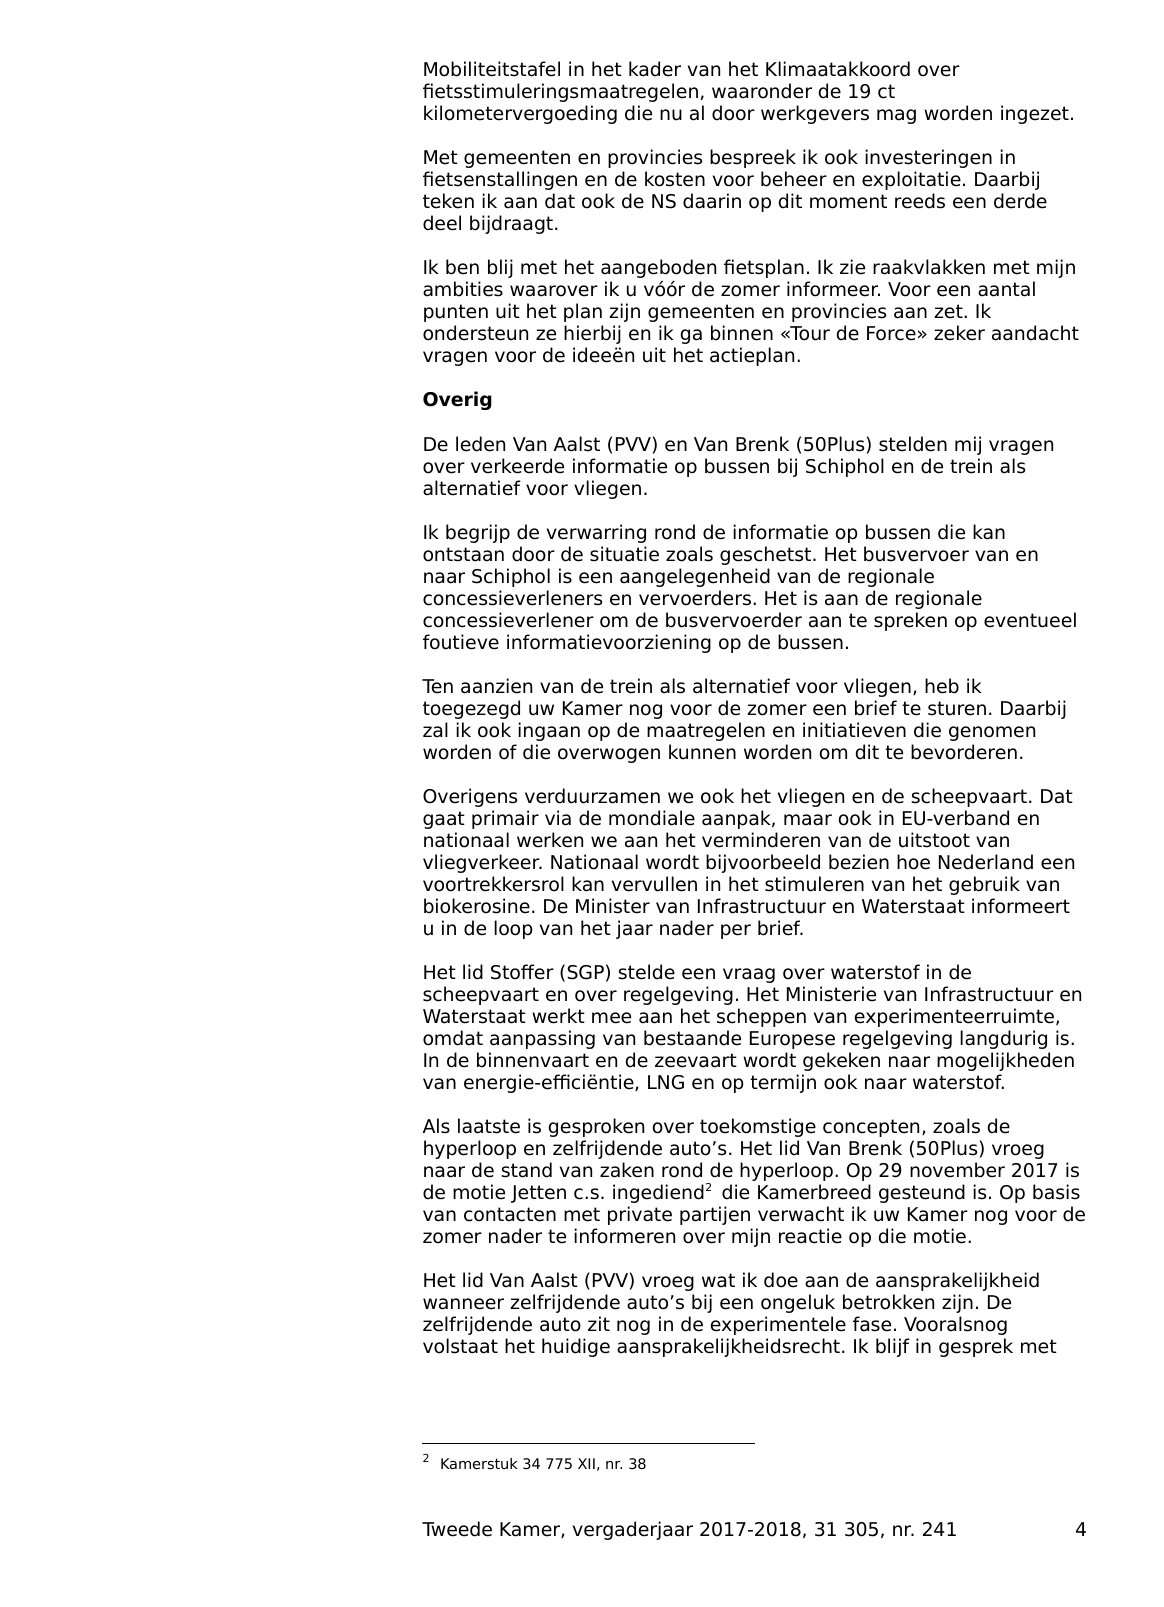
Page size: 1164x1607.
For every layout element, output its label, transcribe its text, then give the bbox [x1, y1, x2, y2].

text De leden Van Aalst (PVV) en Van Brenk (50Plus) stelden mij vragen over verkeerde informatie op bussen bij Schiphol en de trein als alternatief voor vliegen. [422, 433, 1087, 499]
text Ten aanzien van de trein als alternatief voor vliegen, heb ik toegezegd uw Kamer nog voor de zomer een brief te sturen. Daarbij zal ik ook ingaan op de maatregelen en initiatieven die genomen worden of die overwogen kunnen worden om dit te bevorderen. [422, 676, 1087, 764]
text Overigens verduurzamen we ook het vliegen en de scheepvaart. Dat gaat primair via de mondiale aanpak, maar ook in EU-verband en nationaal werken we aan het verminderen van de uitstoot van vliegverkeer. Nationaal wordt bijvoorbeeld bezien hoe Nederland een voortrekkersrol kan vervullen in het stimuleren van het gebruik van biokerosine. De Minister van Infrastructuur en Waterstaat informeert u in de loop van het jaar nader per brief. [422, 786, 1087, 940]
text Als laatste is gesproken over toekomstige concepten, zoals de hyperloop en zelfrijdende auto’s. Het lid Van Brenk (50Plus) vroeg naar de stand van zaken rond de hyperloop. Op 29 november 2017 is de motie Jetten c.s. ingediend die Kamerbreed gesteund is. Op basis van contacten met private partijen verwacht ik uw Kamer nog voor de zomer nader te informeren over mijn reactie op die motie. [422, 1116, 1087, 1248]
text Kamerstuk 34 775 XII, nr. 38 [422, 1452, 1087, 1474]
text Mobiliteitstafel in het kader van het Klimaatakkoord over fietsstimuleringsmaatregelen, waaronder de 19 ct kilometervergoeding die nu al door werkgevers mag worden ingezet. [422, 59, 1087, 125]
text Ik ben blij met het aangeboden fietsplan. Ik zie raakvlakken met mijn ambities waarover ik u vóór de zomer informeer. Voor een aantal punten uit het plan zijn gemeenten en provincies aan zet. Ik ondersteun ze hierbij en ik ga binnen «Tour de Force» zeker aandacht vragen voor de ideeën uit het actieplan. [422, 257, 1087, 367]
text Met gemeenten en provincies bespreek ik ook investeringen in fietsenstallingen en de kosten voor beheer en exploitatie. Daarbij teken ik aan dat ook de NS daarin op dit moment reeds een derde deel bijdraagt. [422, 147, 1087, 235]
subtitle Overig [422, 389, 1087, 411]
text Het lid Van Aalst (PVV) vroeg wat ik doe aan de aansprakelijkheid wanneer zelfrijdende auto’s bij een ongeluk betrokken zijn. De zelfrijdende auto zit nog in de experimentele fase. Vooralsnog volstaat het huidige aansprakelijkheidsrecht. Ik blijf in gesprek met [422, 1270, 1087, 1358]
text Het lid Stoffer (SGP) stelde een vraag over waterstof in de scheepvaart en over regelgeving. Het Ministerie van Infrastructuur en Waterstaat werkt mee aan het scheppen van experimenteerruimte, omdat aanpassing van bestaande Europese regelgeving langdurig is. In de binnenvaart en de zeevaart wordt gekeken naar mogelijkheden van energie-efficiëntie, LNG en op termijn ook naar waterstof. [422, 962, 1087, 1094]
text Ik begrijp de verwarring rond de informatie op bussen die kan ontstaan door de situatie zoals geschetst. Het busvervoer van en naar Schiphol is een aangelegenheid van de regionale concessieverleners en vervoerders. Het is aan de regionale concessieverlener om de busvervoerder aan te spreken op eventueel foutieve informatievoorziening op de bussen. [422, 522, 1087, 653]
